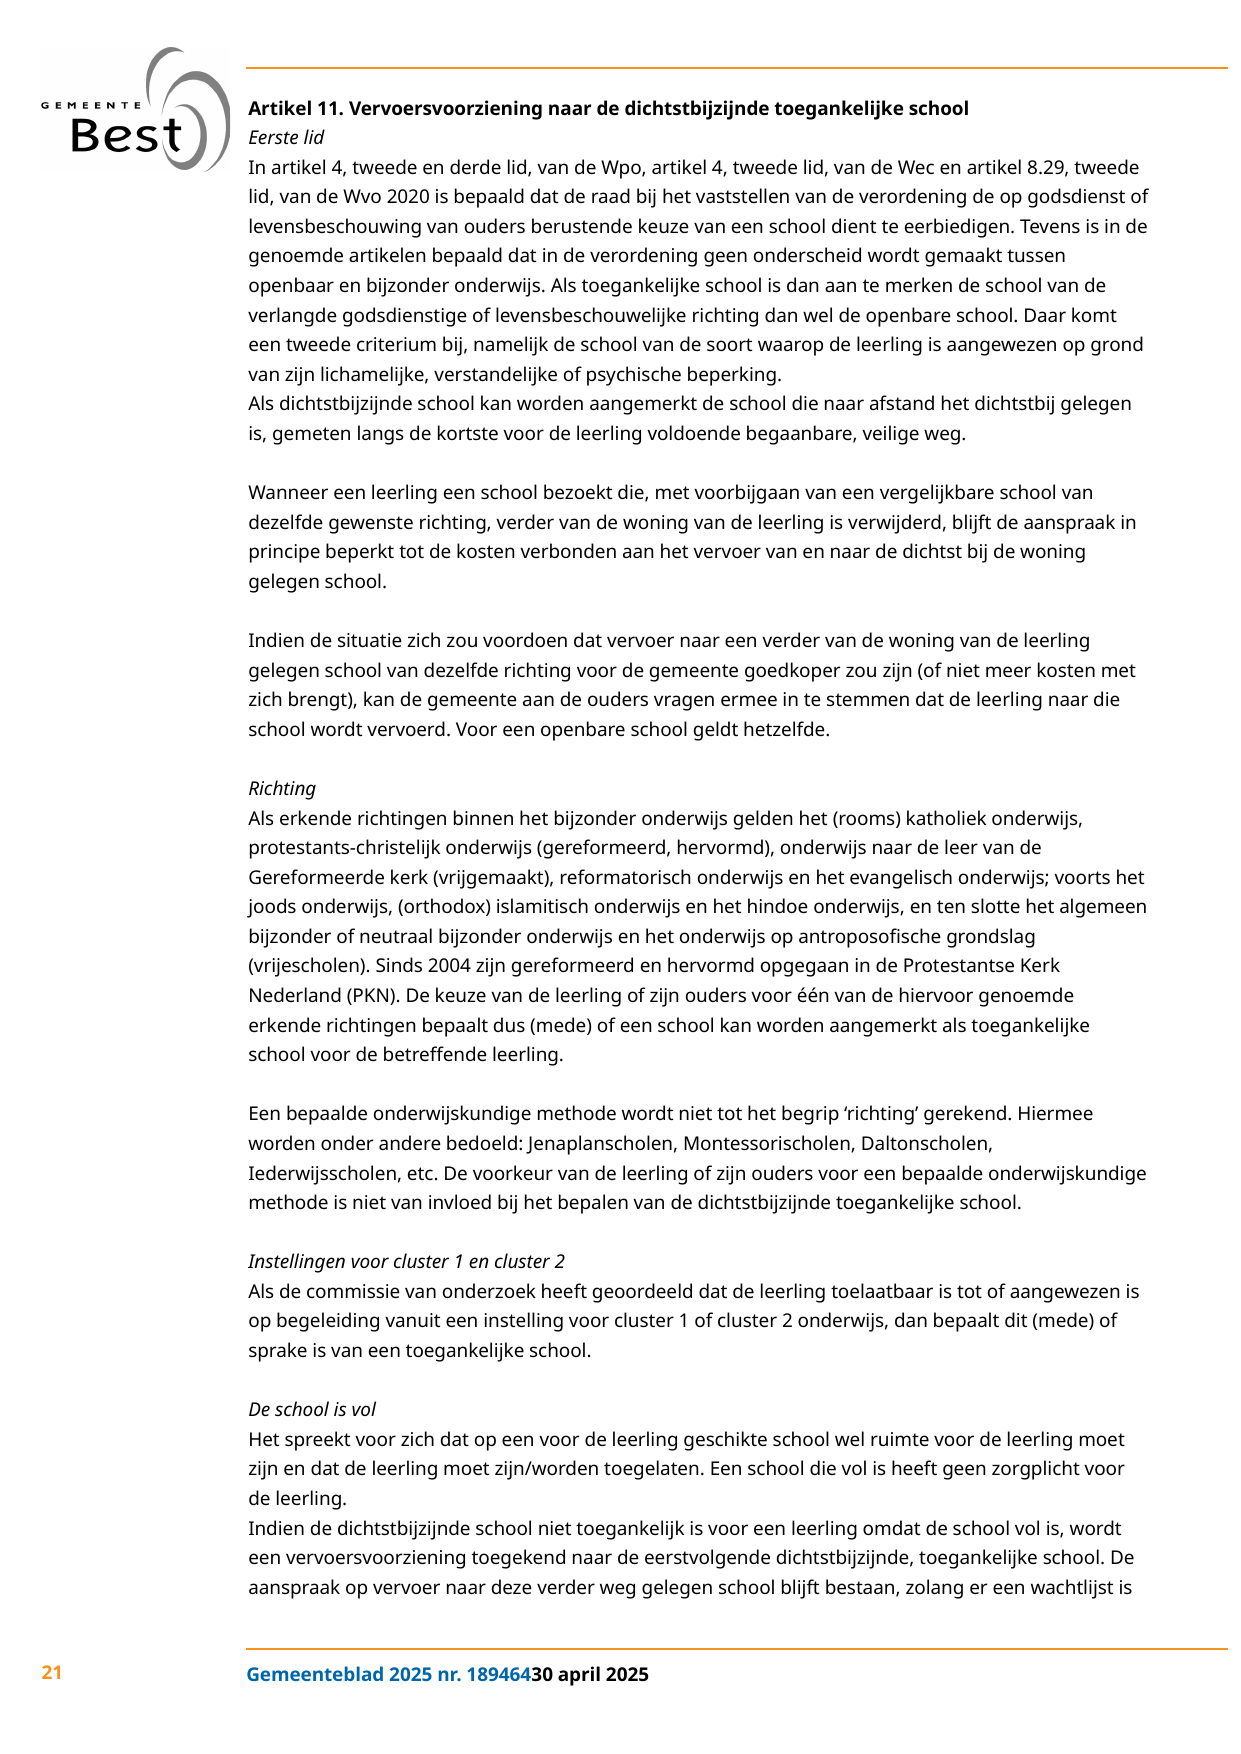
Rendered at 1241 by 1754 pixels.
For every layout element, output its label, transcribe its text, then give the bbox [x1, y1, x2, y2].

text Instellingen voor cluster 1 en cluster 2 [248, 1248, 1152, 1274]
text Wanneer een leerling een school bezoekt die, met voorbijgaan van een vergelijkbare school van dezelfde gewenste richting, verder van de woning van de leerling is verwijderd, blijft de aanspraak in principe beperkt tot de kosten verbonden aan het vervoer van en naar de dichtst bij de woning gelegen school. [248, 479, 1152, 594]
text Als dichtstbijzijnde school kan worden aangemerkt de school die naar afstand het dichtstbij gelegen is, gemeten langs de kortste voor de leerling voldoende begaanbare, veilige weg. [248, 391, 1152, 446]
text Eerste lid [248, 124, 1152, 150]
text Het spreekt voor zich dat op een voor de leerling geschikte school wel ruimte voor de leerling moet zijn en dat de leerling moet zijn/worden toegelaten. Een school die vol is heeft geen zorgplicht voor de leerling. [248, 1426, 1152, 1511]
text Richting [248, 775, 1152, 801]
text De school is vol [248, 1396, 1152, 1422]
picture [41, 47, 231, 172]
text Artikel 11. Vervoersvoorziening naar de dichtstbijzijnde toegankelijke school [248, 95, 1152, 121]
text Als erkende richtingen binnen het bijzonder onderwijs gelden het (rooms) katholiek onderwijs, protestants-christelijk onderwijs (gereformeerd, hervormd), onderwijs naar de leer van de Gereformeerde kerk (vrijgemaakt), reformatorisch onderwijs en het evangelisch onderwijs; voorts het joods onderwijs, (orthodox) islamitisch onderwijs en het hindoe onderwijs, en ten slotte het algemeen bijzonder of neutraal bijzonder onderwijs en het onderwijs op antroposofische grondslag (vrijescholen). Sinds 2004 zijn gereformeerd en hervormd opgegaan in de Protestantse Kerk Nederland (PKN). De keuze van de leerling of zijn ouders voor één van de hiervoor genoemde erkende richtingen bepaalt dus (mede) of een school kan worden aangemerkt als toegankelijke school voor de betreffende leerling. [248, 805, 1152, 1067]
text Indien de situatie zich zou voordoen dat vervoer naar een verder van de woning van de leerling gelegen school van dezelfde richting voor de gemeente goedkoper zou zijn (of niet meer kosten met zich brengt), kan de gemeente aan de ouders vragen ermee in te stemmen dat de leerling naar die school wordt vervoerd. Voor een openbare school geldt hetzelfde. [248, 627, 1152, 742]
text Een bepaalde onderwijskundige methode wordt niet tot het begrip ‘richting’ gerekend. Hiermee worden onder andere bedoeld: Jenaplanscholen, Montessorischolen, Daltonscholen, Iederwijsscholen, etc. De voorkeur van de leerling of zijn ouders voor een bepaalde onderwijskundige methode is niet van invloed bij het bepalen van de dichtstbijzijnde toegankelijke school. [248, 1101, 1152, 1215]
text In artikel 4, tweede en derde lid, van de Wpo, artikel 4, tweede lid, van de Wec en artikel 8.29, tweede lid, van de Wvo 2020 is bepaald dat de raad bij het vaststellen van de verordening de op godsdienst of levensbeschouwing van ouders berustende keuze van een school dient te eerbiedigen. Tevens is in de genoemde artikelen bepaald dat in de verordening geen onderscheid wordt gemaakt tussen openbaar en bijzonder onderwijs. Als toegankelijke school is dan aan te merken de school van de verlangde godsdienstige of levensbeschouwelijke richting dan wel de openbare school. Daar komt een tweede criterium bij, namelijk de school van de soort waarop de leerling is aangewezen op grond van zijn lichamelijke, verstandelijke of psychische beperking. [248, 154, 1152, 387]
text Indien de dichtstbijzijnde school niet toegankelijk is voor een leerling omdat de school vol is, wordt een vervoersvoorziening toegekend naar de eerstvolgende dichtstbijzijnde, toegankelijke school. De aanspraak op vervoer naar deze verder weg gelegen school blijft bestaan, zolang er een wachtlijst is [248, 1515, 1152, 1600]
text Als de commissie van onderzoek heeft geoordeeld dat de leerling toelaatbaar is tot of aangewezen is op begeleiding vanuit een instelling voor cluster 1 of cluster 2 onderwijs, dan bepaalt dit (mede) of sprake is van een toegankelijke school. [248, 1278, 1152, 1363]
